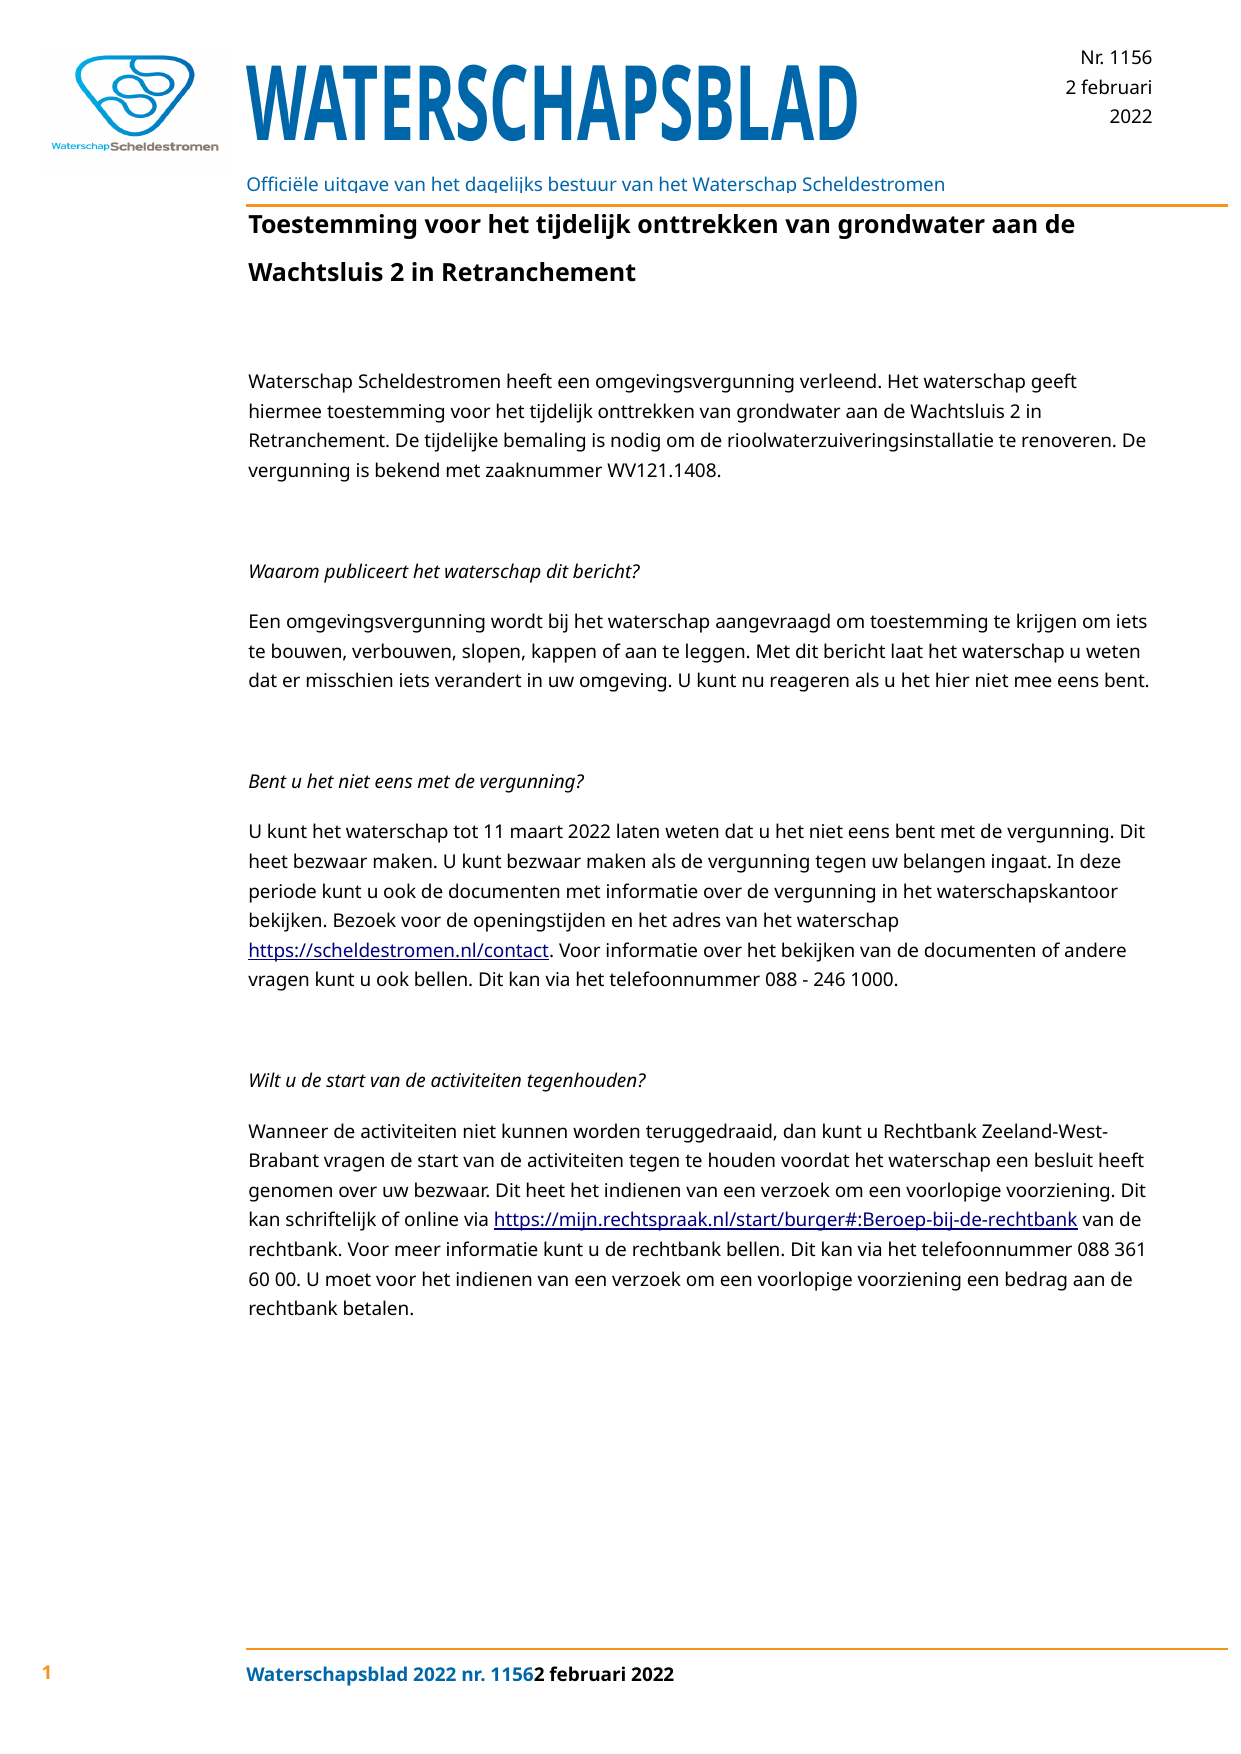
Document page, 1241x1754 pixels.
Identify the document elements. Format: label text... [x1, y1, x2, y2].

text Bent u het niet eens met de vergunning? [248, 768, 1152, 794]
text Waterschap Scheldestromen heeft een omgevingsvergunning verleend. Het waterschap geeft hiermee toestemming voor het tijdelijk onttrekken van grondwater aan de Wachtsluis 2 in Retranchement. De tijdelijke bemaling is nodig om de rioolwaterzuiveringsinstallatie te renoveren. De vergunning is bekend met zaaknummer WV121.1408. [248, 368, 1152, 483]
text U kunt het waterschap tot 11 maart 2022 laten weten dat u het niet eens bent met de vergunning. Dit heet bezwaar maken. U kunt bezwaar maken als de vergunning tegen uw belangen ingaat. In deze periode kunt u ook de documenten met informatie over de vergunning in het waterschapskantoor bekijken. Bezoek voor de openingstijden en het adres van het waterschap https://scheldestromen.nl/contact. Voor informatie over het bekijken van de documenten of andere vragen kunt u ook bellen. Dit kan via het telefoonnummer 088 - 246 1000. [248, 819, 1152, 992]
text Wilt u de start van de activiteiten tegenhouden? [248, 1067, 1152, 1093]
text Toestemming voor het tijdelijk onttrekken van grondwater aan de Wachtsluis 2 in Retranchement [248, 207, 1152, 288]
text Waarom publiceert het waterschap dit bericht? [248, 558, 1152, 584]
picture [41, 47, 231, 172]
text Een omgevingsvergunning wordt bij het waterschap aangevraagd om toestemming te krijgen om iets te bouwen, verbouwen, slopen, kappen of aan te leggen. Met dit bericht laat het waterschap u weten dat er misschien iets verandert in uw omgeving. U kunt nu reageren als u het hier niet mee eens bent. [248, 608, 1152, 693]
text Wanneer de activiteiten niet kunnen worden teruggedraaid, dan kunt u Rechtbank Zeeland-West-Brabant vragen de start van de activiteiten tegen te houden voordat het waterschap een besluit heeft genomen over uw bezwaar. Dit heet het indienen van een verzoek om een voorlopige voorziening. Dit kan schriftelijk of online via https://mijn.rechtspraak.nl/start/burger#:Beroep-bij-de-rechtbank van de rechtbank. Voor meer informatie kunt u de rechtbank bellen. Dit kan via het telefoonnummer 088 361 60 00. U moet voor het indienen van een verzoek om een voorlopige voorziening een bedrag aan de rechtbank betalen. [248, 1118, 1152, 1321]
